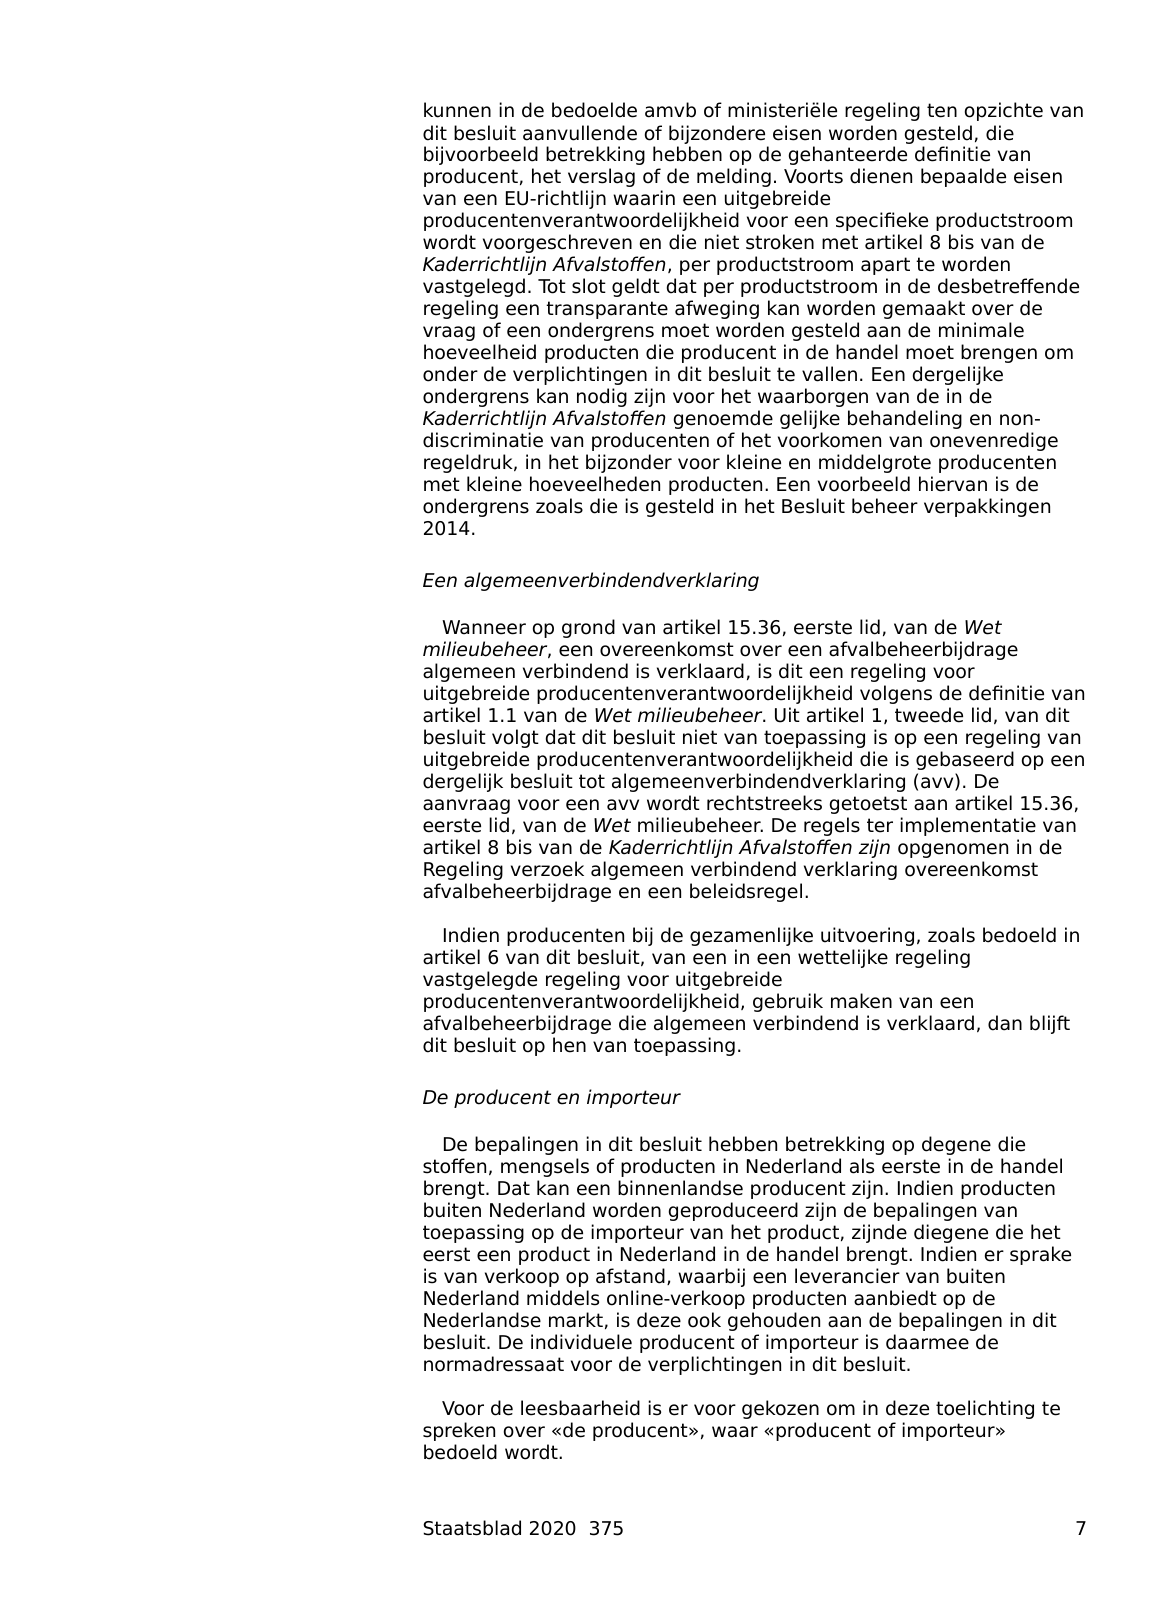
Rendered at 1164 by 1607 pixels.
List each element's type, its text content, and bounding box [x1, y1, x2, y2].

text Voor de leesbaarheid is er voor gekozen om in deze toelichting te spreken over «de producent», waar «producent of importeur» bedoeld wordt. [422, 1398, 1087, 1464]
subtitle De producent en importeur [422, 1087, 1087, 1109]
subtitle Een algemeenverbindendverklaring [422, 570, 1087, 592]
text kunnen in de bedoelde amvb of ministeriële regeling ten opzichte van dit besluit aanvullende of bijzondere eisen worden gesteld, die bijvoorbeeld betrekking hebben op de gehanteerde definitie van producent, het verslag of de melding. Voorts dienen bepaalde eisen van een EU-richtlijn waarin een uitgebreide producentenverantwoordelijkheid voor een specifieke productstroom wordt voorgeschreven en die niet stroken met artikel 8 bis van de Kaderrichtlijn Afvalstoffen, per productstroom apart te worden vastgelegd. Tot slot geldt dat per productstroom in de desbetreffende regeling een transparante afweging kan worden gemaakt over de vraag of een ondergrens moet worden gesteld aan de minimale hoeveelheid producten die producent in de handel moet brengen om onder de verplichtingen in dit besluit te vallen. Een dergelijke ondergrens kan nodig zijn voor het waarborgen van de in de Kaderrichtlijn Afvalstoffen genoemde gelijke behandeling en non-discriminatie van producenten of het voorkomen van onevenredige regeldruk, in het bijzonder voor kleine en middelgrote producenten met kleine hoeveelheden producten. Een voorbeeld hiervan is de ondergrens zoals die is gesteld in het Besluit beheer verpakkingen 2014. [422, 100, 1087, 540]
text De bepalingen in dit besluit hebben betrekking op degene die stoffen, mengsels of producten in Nederland als eerste in de handel brengt. Dat kan een binnenlandse producent zijn. Indien producten buiten Nederland worden geproduceerd zijn de bepalingen van toepassing op de importeur van het product, zijnde diegene die het eerst een product in Nederland in de handel brengt. Indien er sprake is van verkoop op afstand, waarbij een leverancier van buiten Nederland middels online-verkoop producten aanbiedt op de Nederlandse markt, is deze ook gehouden aan de bepalingen in dit besluit. De individuele producent of importeur is daarmee de normadressaat voor de verplichtingen in dit besluit. [422, 1134, 1087, 1376]
text Indien producenten bij de gezamenlijke uitvoering, zoals bedoeld in artikel 6 van dit besluit, van een in een wettelijke regeling vastgelegde regeling voor uitgebreide producentenverantwoordelijkheid, gebruik maken van een afvalbeheerbijdrage die algemeen verbindend is verklaard, dan blijft dit besluit op hen van toepassing. [422, 925, 1087, 1057]
text Wanneer op grond van artikel 15.36, eerste lid, van de Wet milieubeheer, een overeenkomst over een afvalbeheerbijdrage algemeen verbindend is verklaard, is dit een regeling voor uitgebreide producentenverantwoordelijkheid volgens de definitie van artikel 1.1 van de Wet milieubeheer. Uit artikel 1, tweede lid, van dit besluit volgt dat dit besluit niet van toepassing is op een regeling van uitgebreide producentenverantwoordelijkheid die is gebaseerd op een dergelijk besluit tot algemeenverbindendverklaring (avv). De aanvraag voor een avv wordt rechtstreeks getoetst aan artikel 15.36, eerste lid, van de Wet milieubeheer. De regels ter implementatie van artikel 8 bis van de Kaderrichtlijn Afvalstoffen zijn opgenomen in de Regeling verzoek algemeen verbindend verklaring overeenkomst afvalbeheerbijdrage en een beleidsregel. [422, 617, 1087, 903]
